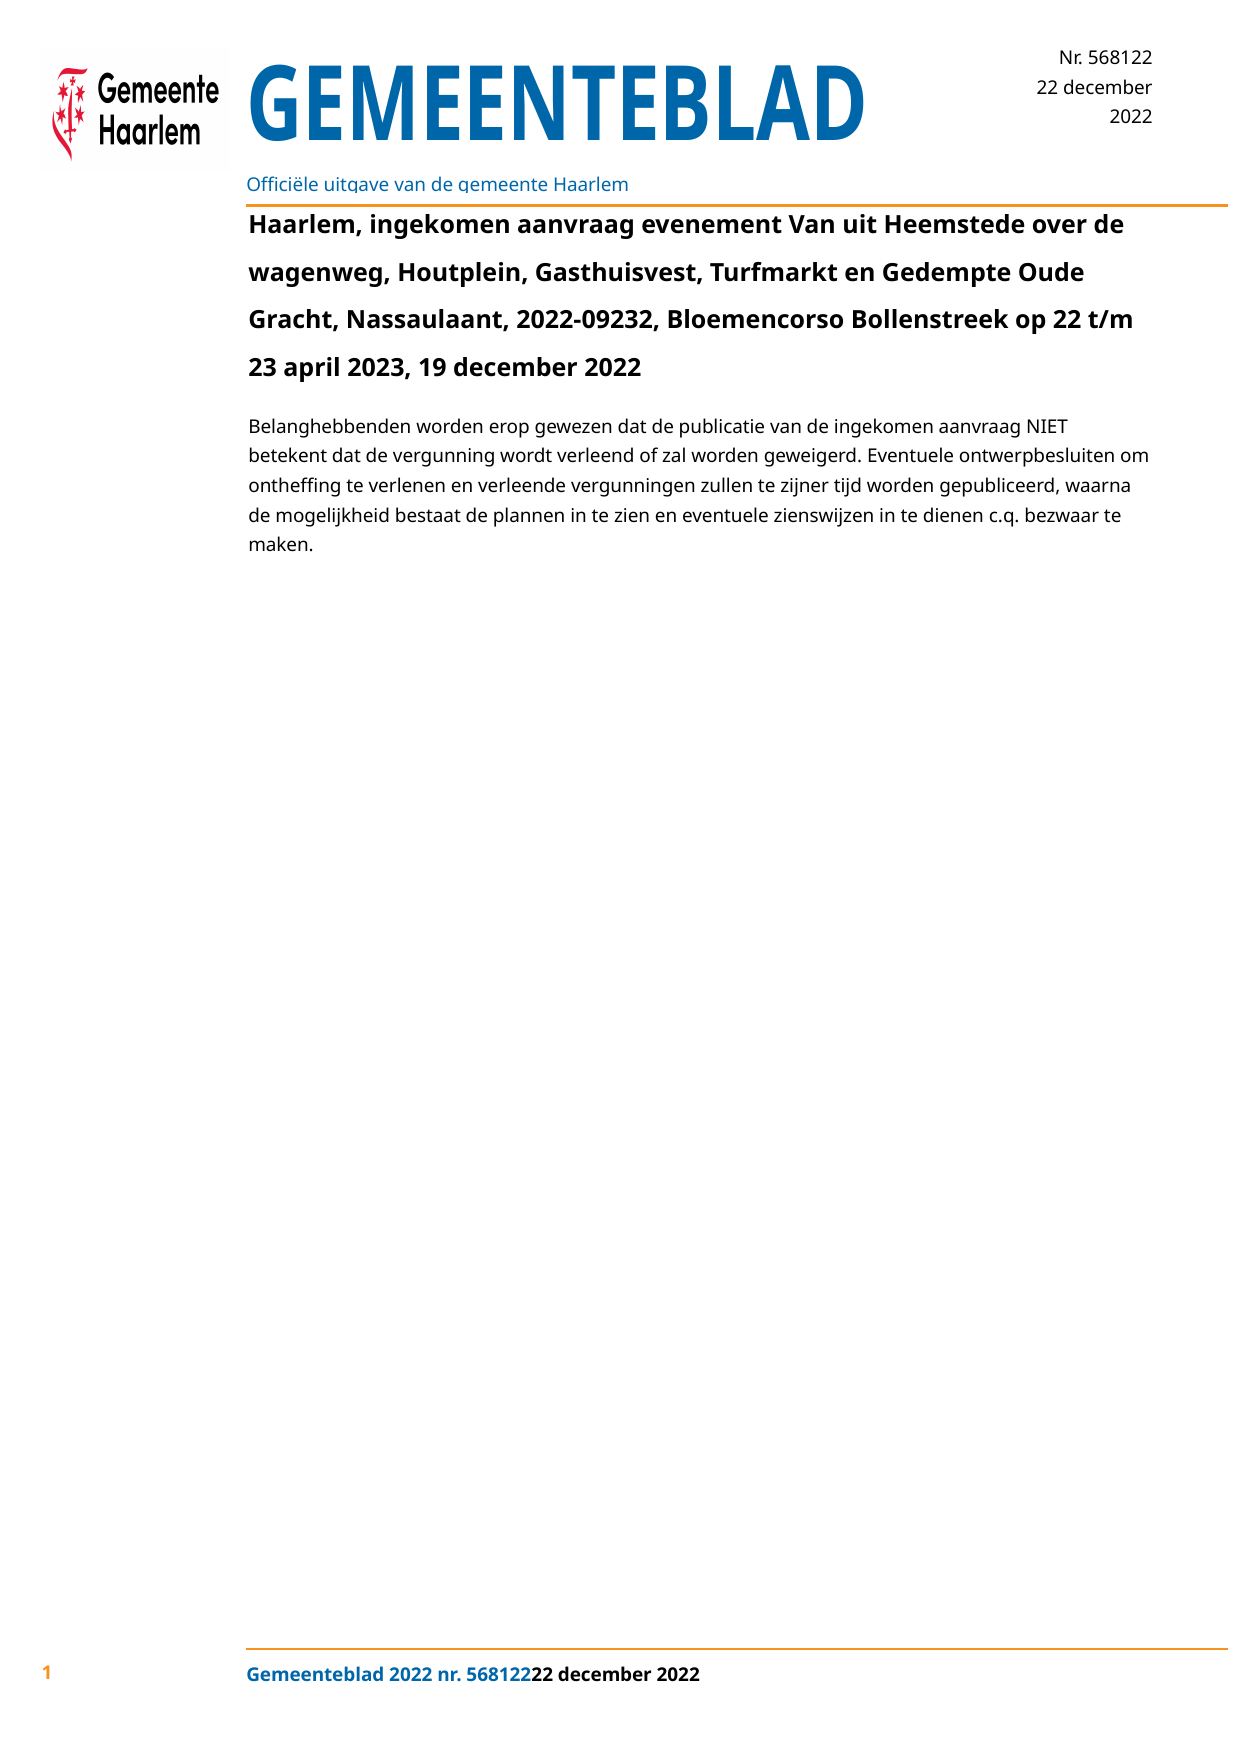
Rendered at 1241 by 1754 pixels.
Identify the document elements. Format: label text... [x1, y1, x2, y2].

text Haarlem, ingekomen aanvraag evenement Van uit Heemstede over de wagenweg, Houtplein, Gasthuisvest, Turfmarkt en Gedempte Oude Gracht, Nassaulaant, 2022-09232, Bloemencorso Bollenstreek op 22 t/m 23 april 2023, 19 december 2022 [248, 207, 1152, 384]
picture [41, 47, 231, 172]
text Belanghebbenden worden erop gewezen dat de publicatie van de ingekomen aanvraag NIET betekent dat de vergunning wordt verleend of zal worden geweigerd. Eventuele ontwerpbesluiten om ontheffing te verlenen en verleende vergunningen zullen te zijner tijd worden gepubliceerd, waarna de mogelijkheid bestaat de plannen in te zien en eventuele zienswijzen in te dienen c.q. bezwaar te maken. [248, 413, 1152, 557]
